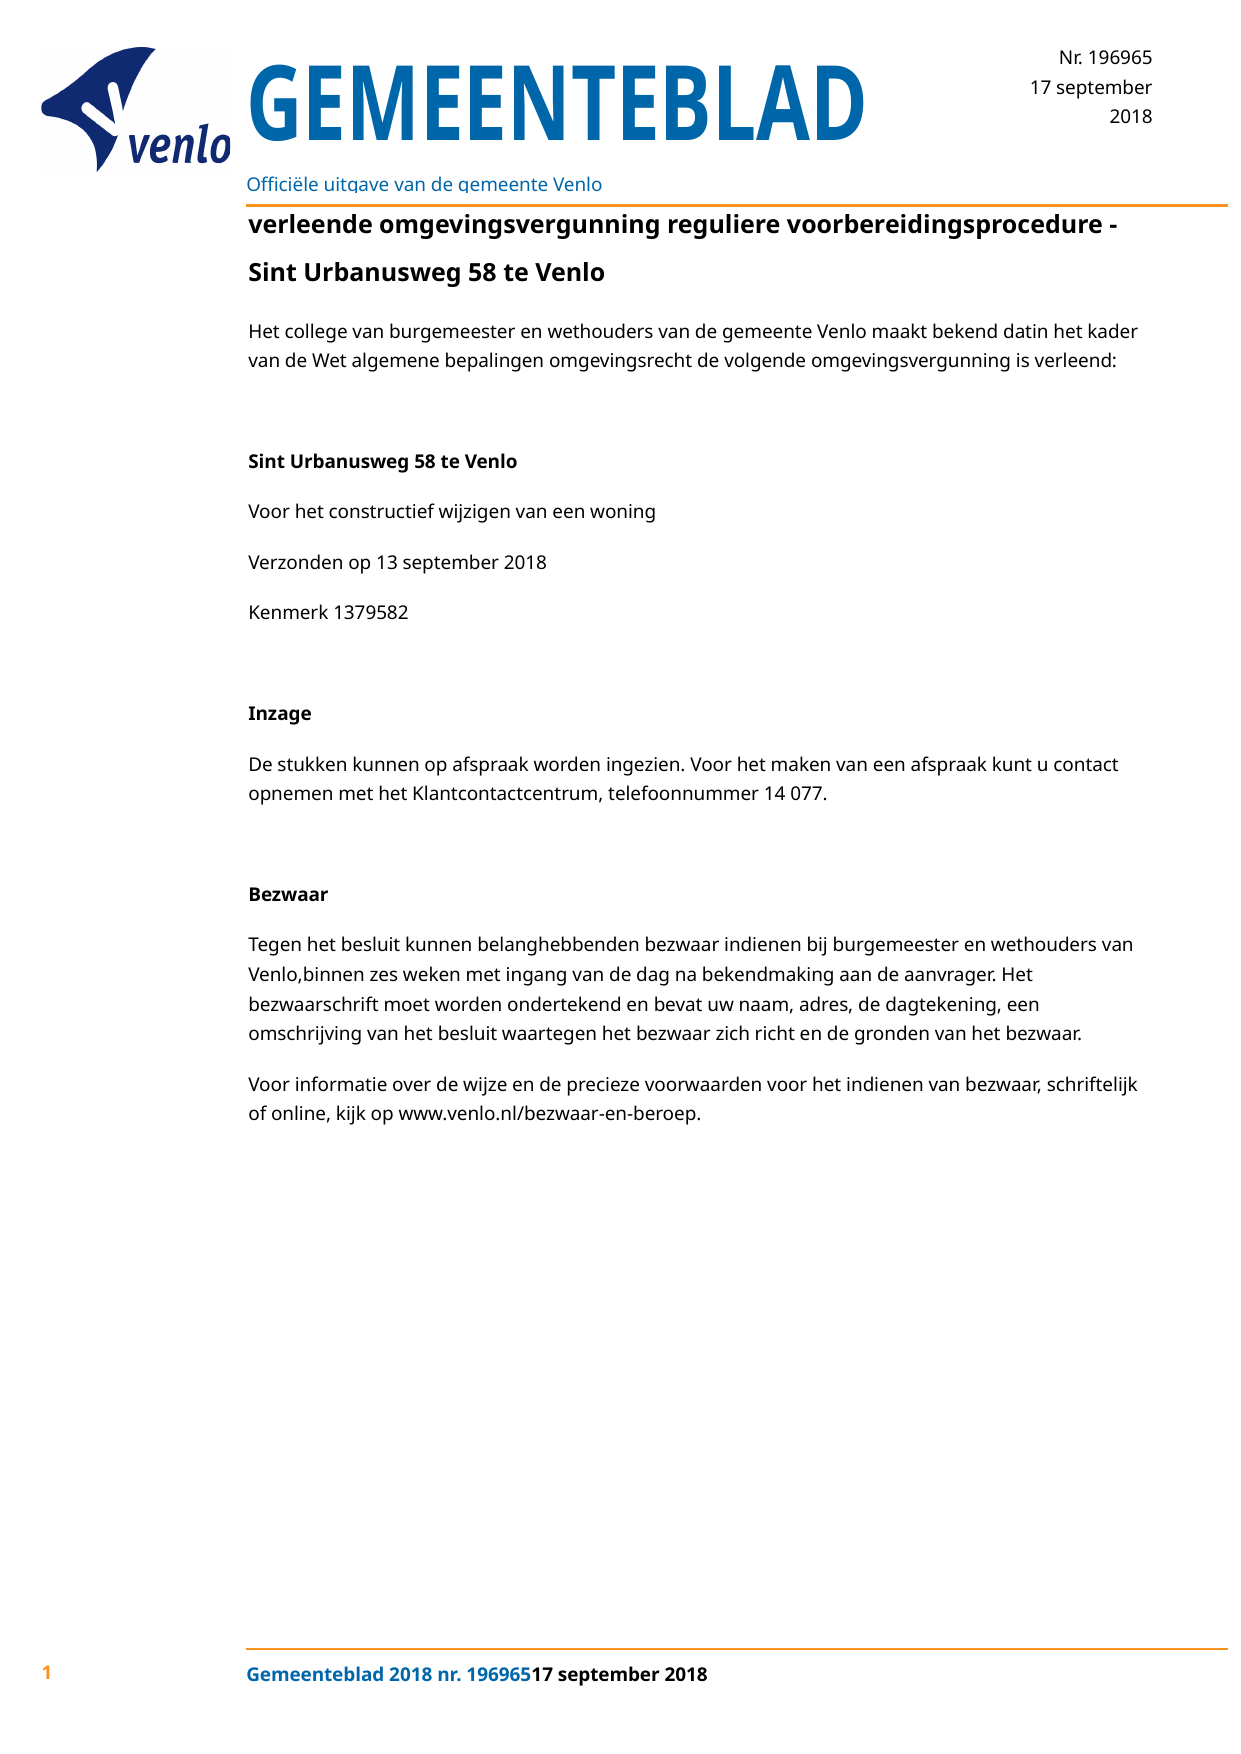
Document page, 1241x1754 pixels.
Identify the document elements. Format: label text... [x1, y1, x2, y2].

text verleende omgevingsvergunning reguliere voorbereidingsprocedure - Sint Urbanusweg 58 te Venlo [248, 207, 1152, 288]
text De stukken kunnen op afspraak worden ingezien. Voor het maken van een afspraak kunt u contact opnemen met het Klantcontactcentrum, telefoonnummer 14 077. [248, 751, 1152, 806]
text Sint Urbanusweg 58 te Venlo [248, 448, 1152, 474]
text Verzonden op 13 september 2018 [248, 549, 1152, 575]
text Voor informatie over de wijze en de precieze voorwaarden voor het indienen van bezwaar, schriftelijk of online, kijk op www.venlo.nl/bezwaar-en-beroep. [248, 1071, 1152, 1126]
text Tegen het besluit kunnen belanghebbenden bezwaar indienen bij burgemeester en wethouders van Venlo,binnen zes weken met ingang van de dag na bekendmaking aan de aanvrager. Het bezwaarschrift moet worden ondertekend en bevat uw naam, adres, de dagtekening, een omschrijving van het besluit waartegen het bezwaar zich richt en de gronden van het bezwaar. [248, 932, 1152, 1046]
text Bezwaar [248, 881, 1152, 907]
text Inzage [248, 700, 1152, 726]
picture [41, 47, 231, 172]
text Voor het constructief wijzigen van een woning [248, 499, 1152, 524]
text Kenmerk 1379582 [248, 599, 1152, 625]
text Het college van burgemeester en wethouders van de gemeente Venlo maakt bekend datin het kader van de Wet algemene bepalingen omgevingsrecht de volgende omgevingsvergunning is verleend: [248, 318, 1152, 373]
